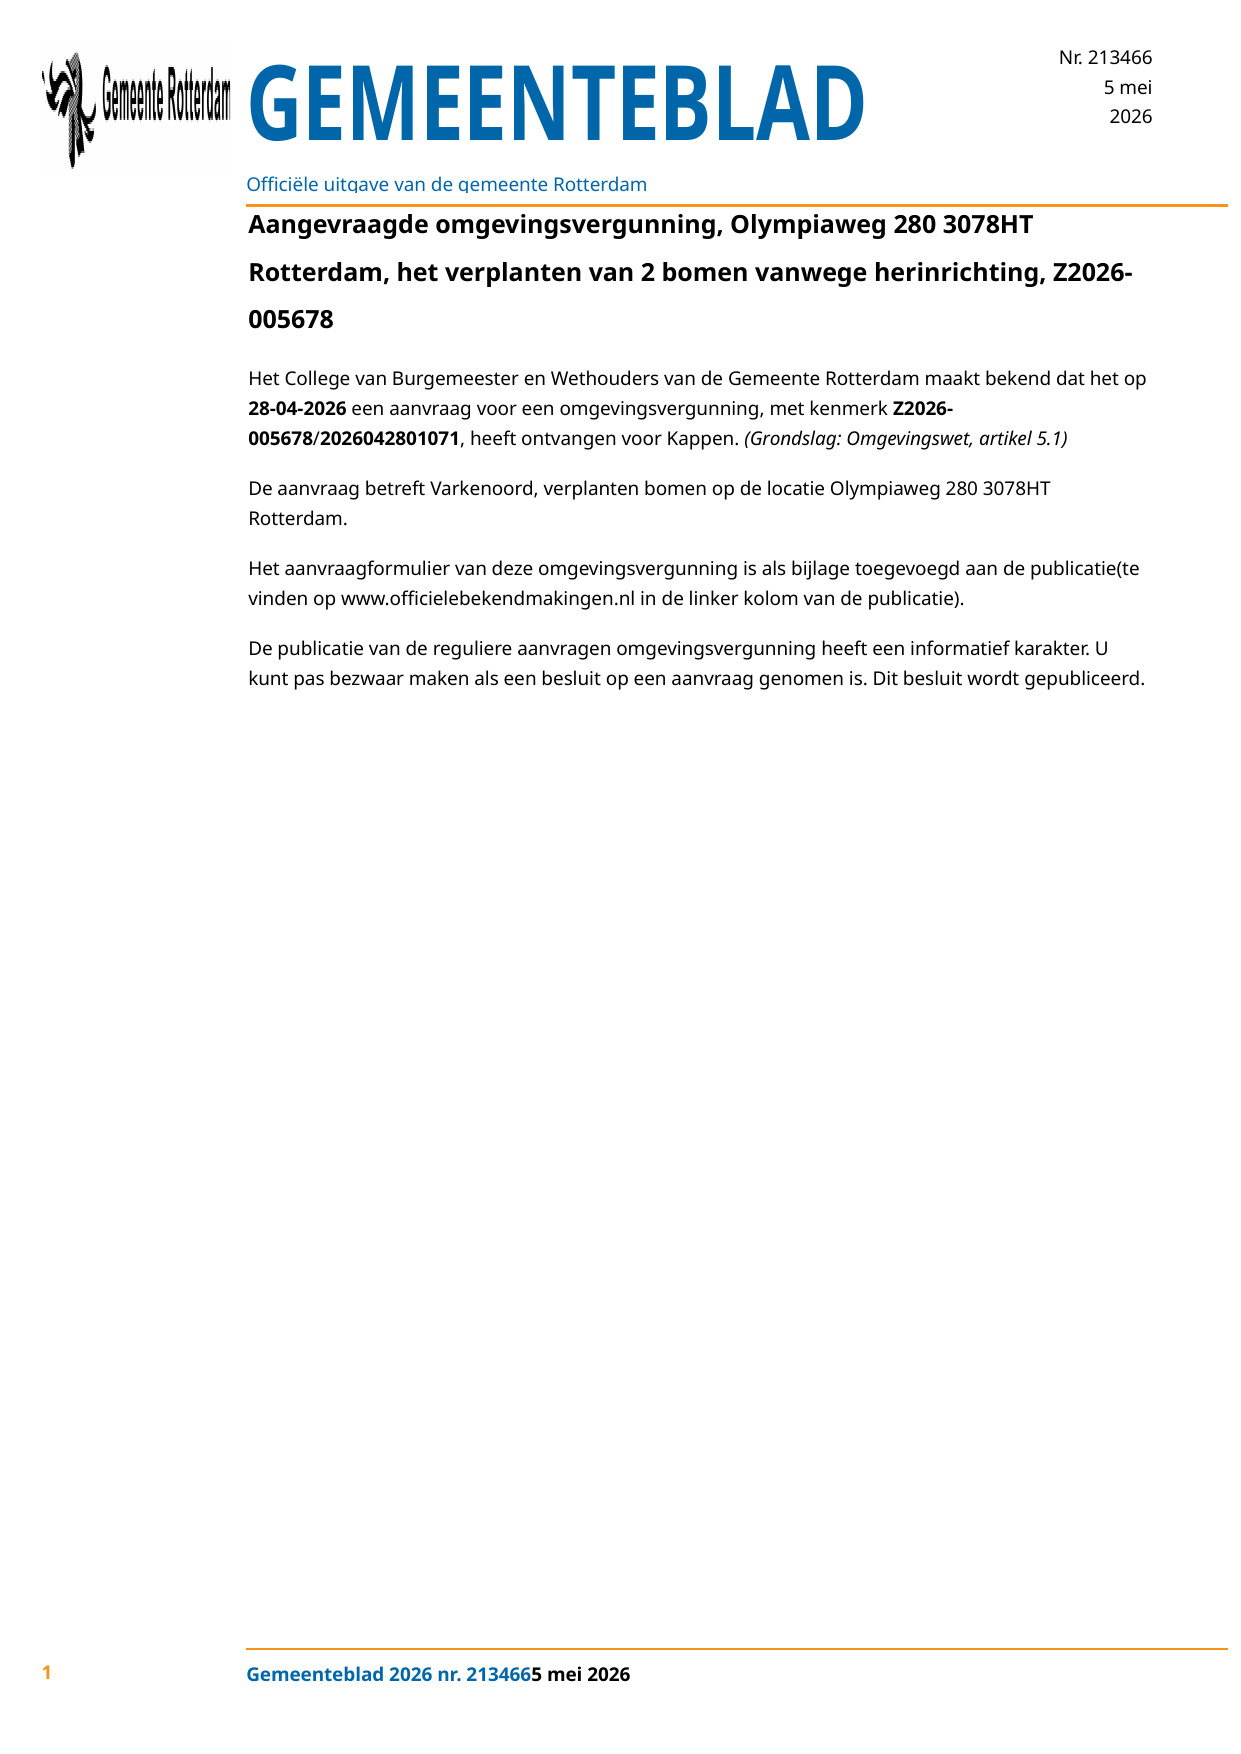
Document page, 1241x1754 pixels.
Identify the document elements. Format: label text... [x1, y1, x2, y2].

picture [41, 47, 231, 172]
text De aanvraag betreft Varkenoord, verplanten bomen op de locatie Olympiaweg 280 3078HT Rotterdam. [248, 475, 1152, 530]
text De publicatie van de reguliere aanvragen omgevingsvergunning heeft een informatief karakter. U kunt pas bezwaar maken als een besluit op een aanvraag genomen is. Dit besluit wordt gepubliceerd. [248, 635, 1152, 690]
text Het College van Burgemeester en Wethouders van de Gemeente Rotterdam maakt bekend dat het op 28-04-2026 een aanvraag voor een omgevingsvergunning, met kenmerk Z2026-005678/2026042801071, heeft ontvangen voor Kappen. (Grondslag: Omgevingswet, artikel 5.1) [248, 366, 1152, 450]
text Aangevraagde omgevingsvergunning, Olympiaweg 280 3078HT Rotterdam, het verplanten van 2 bomen vanwege herinrichting, Z2026-005678 [248, 207, 1152, 336]
text Het aanvraagformulier van deze omgevingsvergunning is als bijlage toegevoegd aan de publicatie(te vinden op www.officielebekendmakingen.nl in de linker kolom van de publicatie). [248, 555, 1152, 610]
